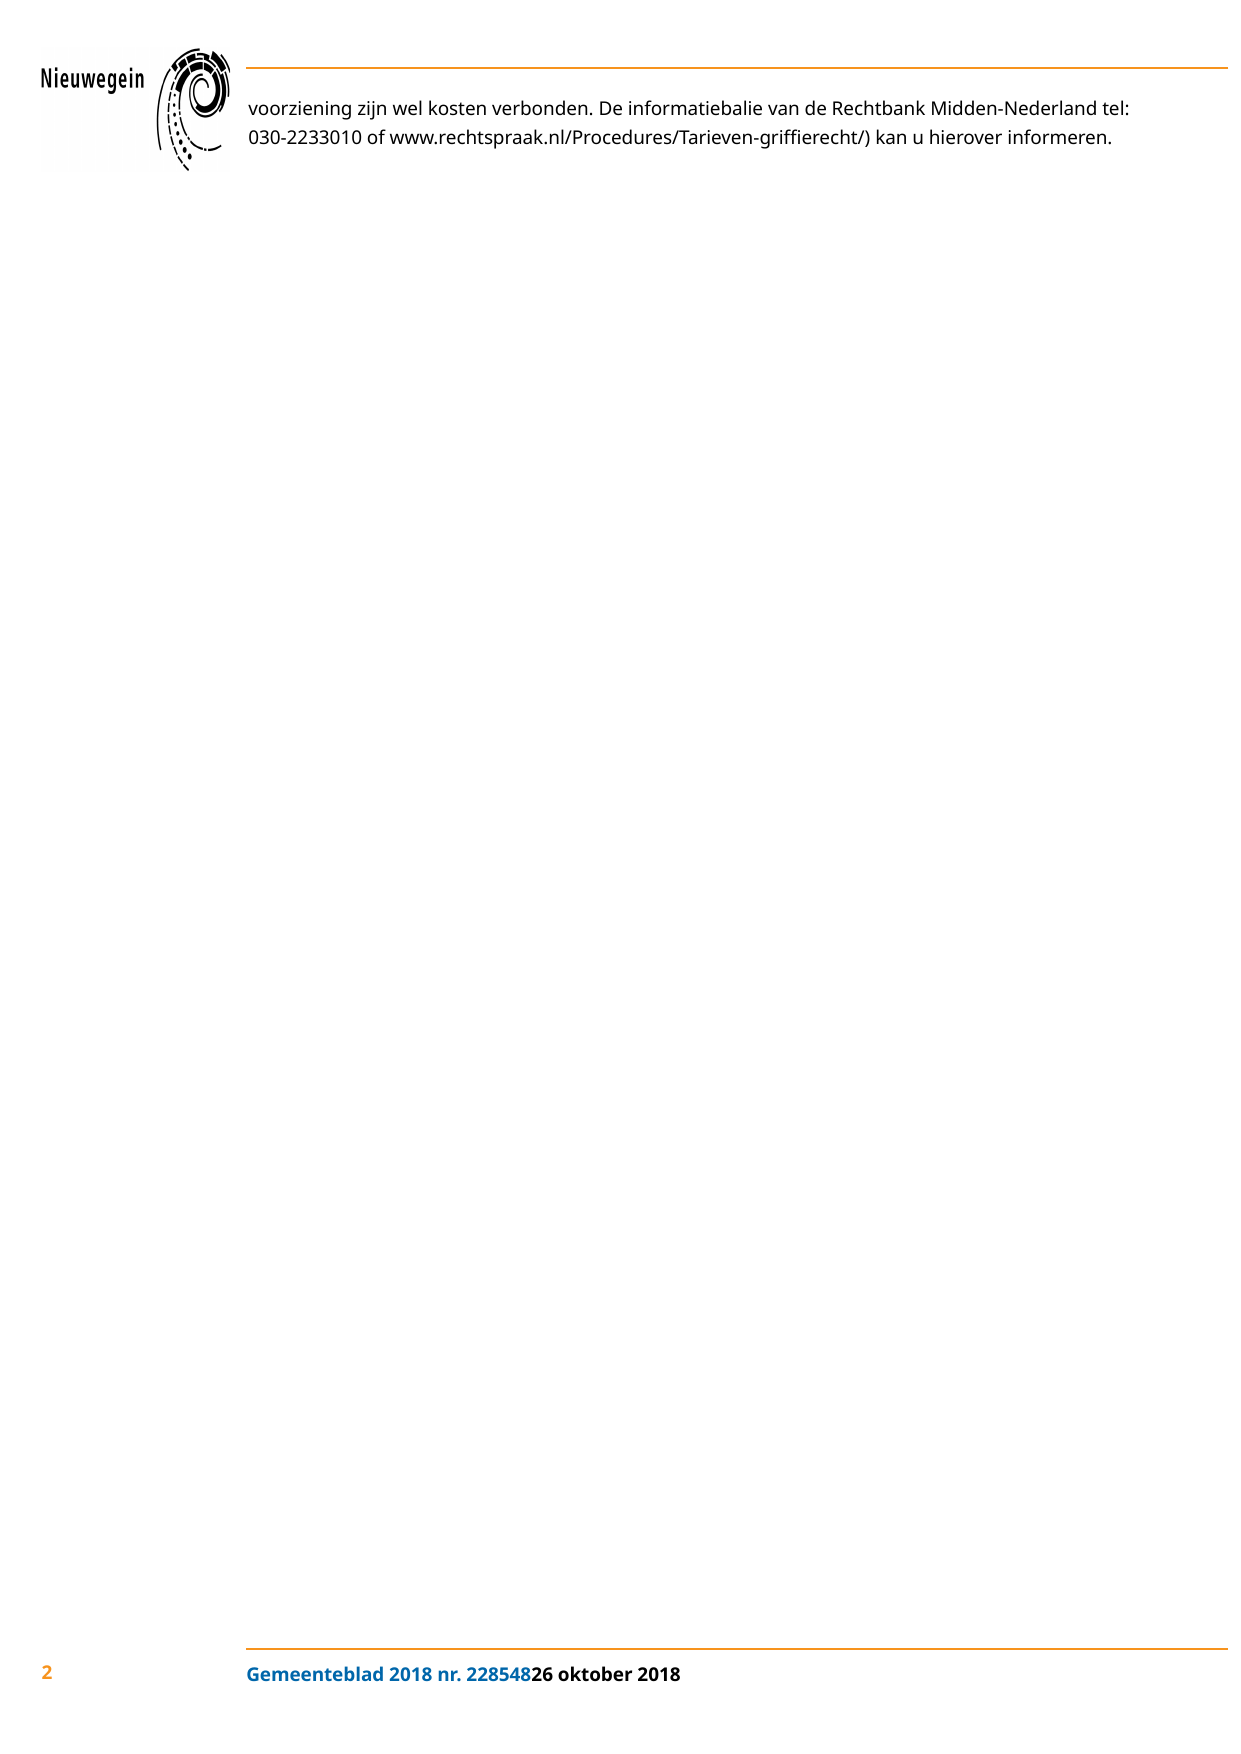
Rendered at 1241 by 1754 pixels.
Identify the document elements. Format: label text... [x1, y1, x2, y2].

picture [41, 47, 231, 172]
text voorziening zijn wel kosten verbonden. De informatiebalie van de Rechtbank Midden-Nederland tel: 030-2233010 of www.rechtspraak.nl/Procedures/Tarieven-griffierecht/) kan u hierover informeren. [248, 95, 1152, 150]
